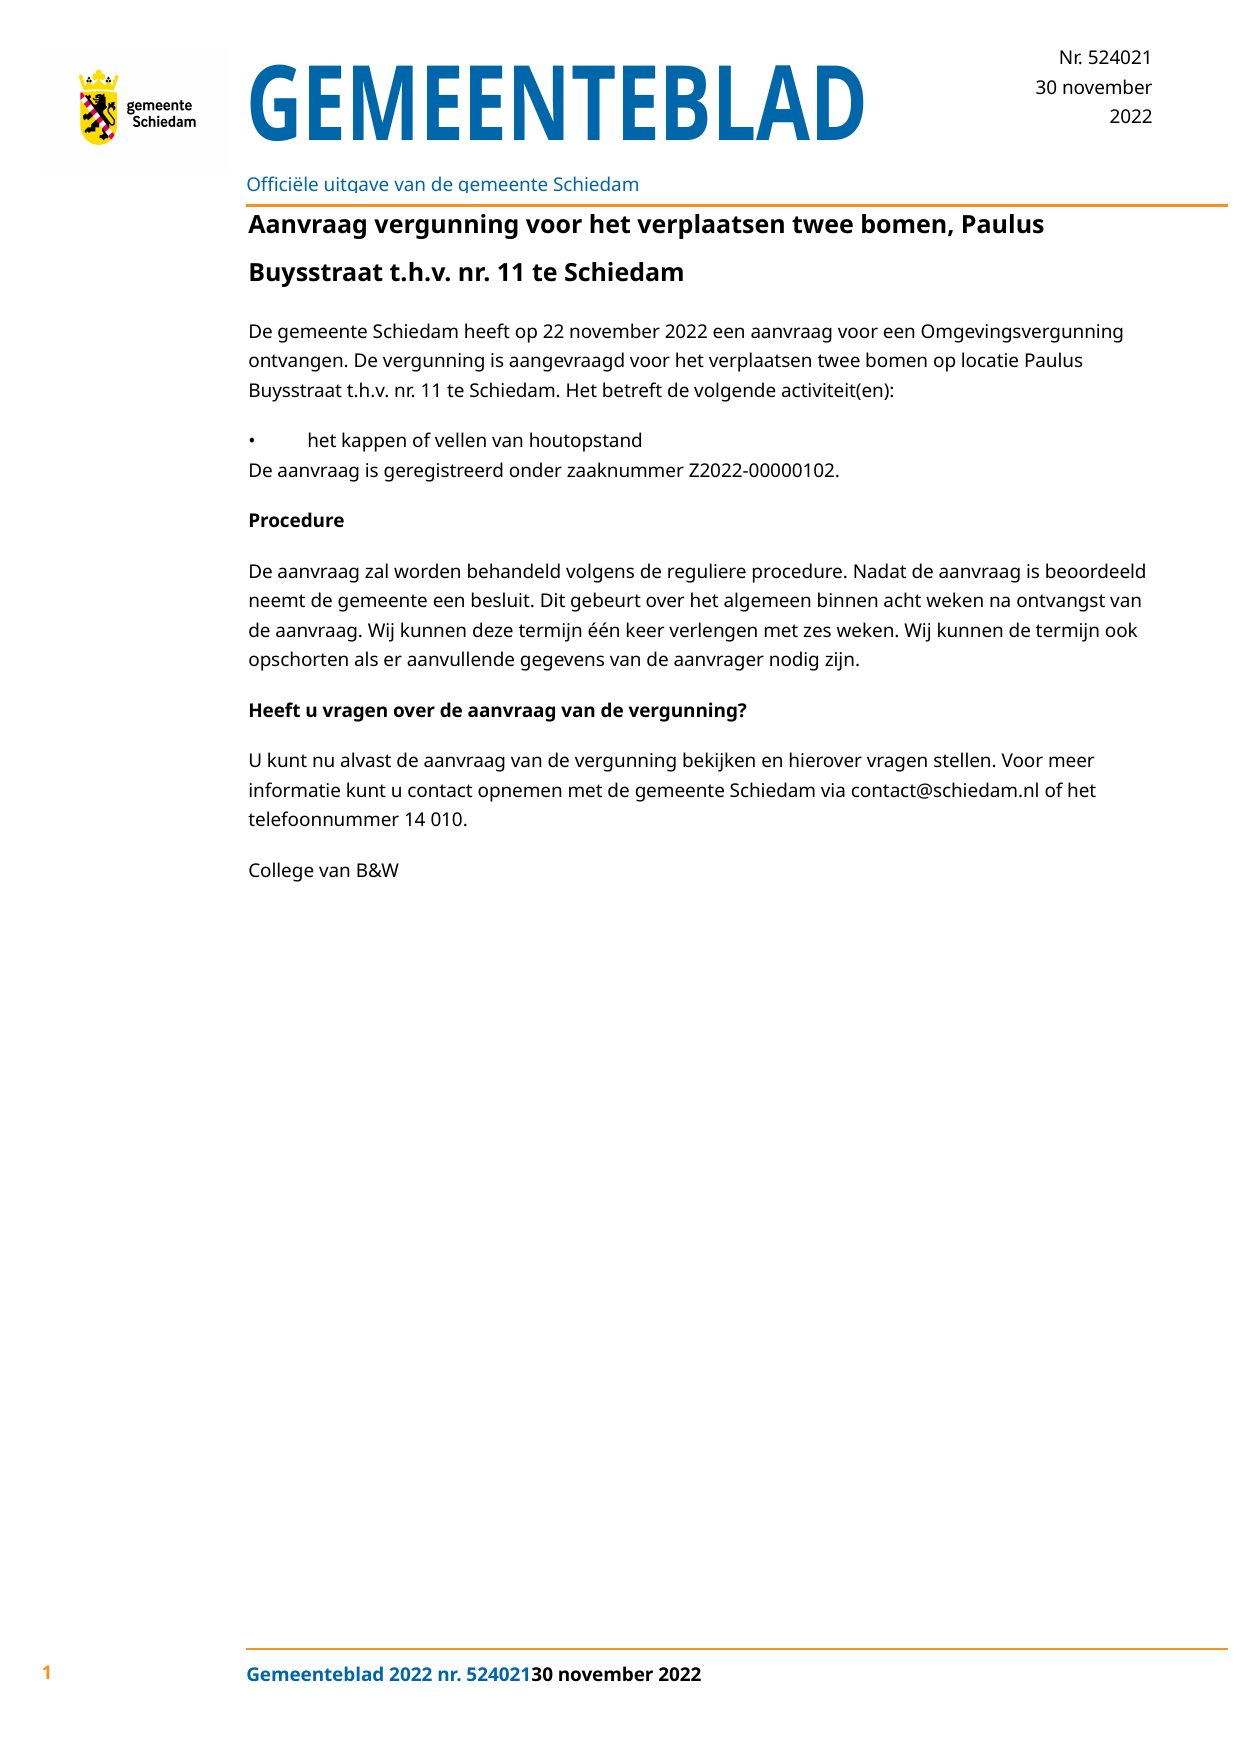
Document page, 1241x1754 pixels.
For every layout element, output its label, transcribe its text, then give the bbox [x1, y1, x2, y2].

list het kappen of vellen van houtopstand [248, 427, 1152, 453]
picture [41, 47, 231, 172]
text College van B&W [248, 857, 1152, 883]
text Procedure [248, 507, 1152, 533]
text Heeft u vragen over de aanvraag van de vergunning? [248, 697, 1152, 723]
text De aanvraag zal worden behandeld volgens de reguliere procedure. Nadat de aanvraag is beoordeeld neemt de gemeente een besluit. Dit gebeurt over het algemeen binnen acht weken na ontvangst van de aanvraag. Wij kunnen deze termijn één keer verlengen met zes weken. Wij kunnen de termijn ook opschorten als er aanvullende gegevens van de aanvrager nodig zijn. [248, 558, 1152, 672]
text De gemeente Schiedam heeft op 22 november 2022 een aanvraag voor een Omgevingsvergunning ontvangen. De vergunning is aangevraagd voor het verplaatsen twee bomen op locatie Paulus Buysstraat t.h.v. nr. 11 te Schiedam. Het betreft de volgende activiteit(en): [248, 318, 1152, 403]
text U kunt nu alvast de aanvraag van de vergunning bekijken en hierover vragen stellen. Voor meer informatie kunt u contact opnemen met de gemeente Schiedam via contact@schiedam.nl of het telefoonnummer 14 010. [248, 747, 1152, 832]
text De aanvraag is geregistreerd onder zaaknummer Z2022-00000102. [248, 457, 1152, 483]
text Aanvraag vergunning voor het verplaatsen twee bomen, Paulus Buysstraat t.h.v. nr. 11 te Schiedam [248, 207, 1152, 288]
